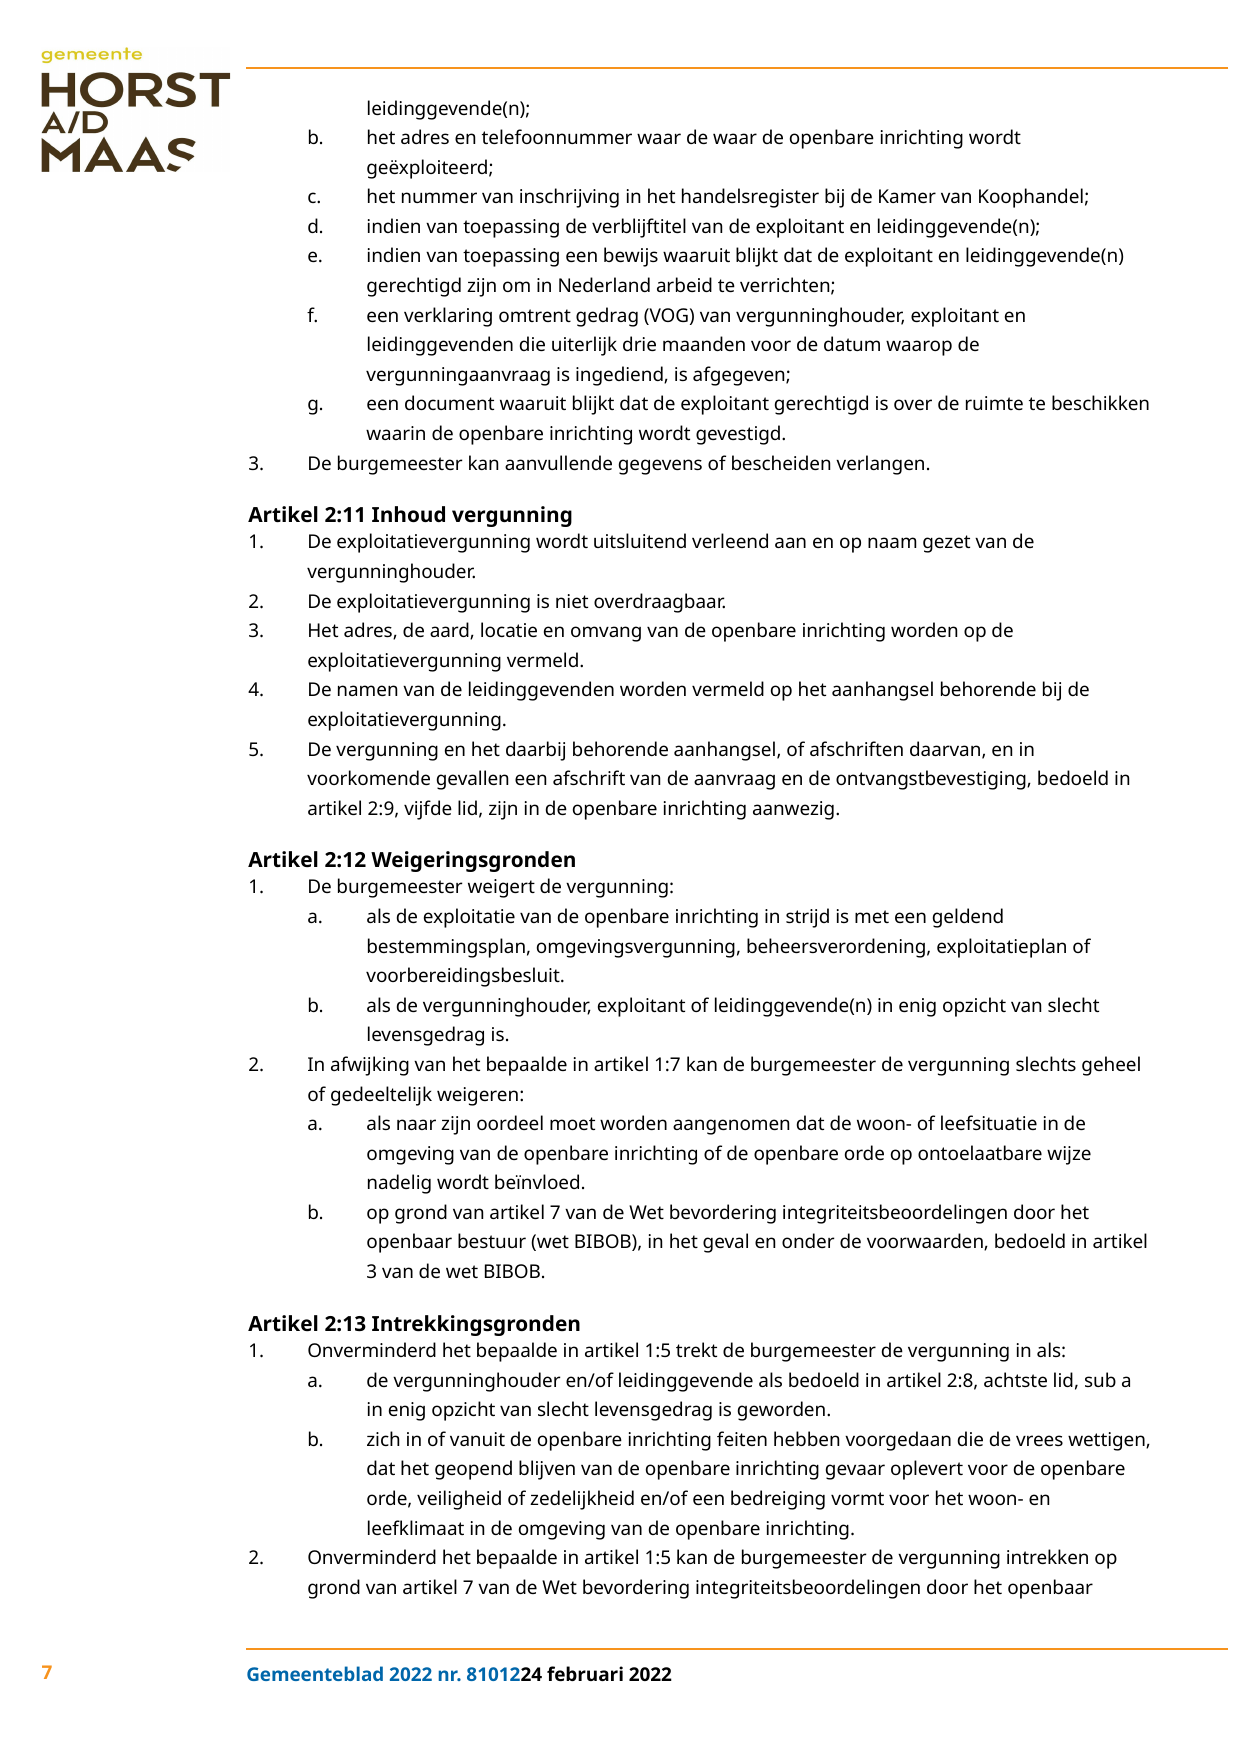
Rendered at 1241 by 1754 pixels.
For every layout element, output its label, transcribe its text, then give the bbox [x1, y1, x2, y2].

list De exploitatievergunning is niet overdraagbaar. [248, 588, 1152, 613]
list als de vergunninghouder, exploitant of leidinggevende(n) in enig opzicht van slecht levensgedrag is. [307, 992, 1152, 1047]
list het nummer van inschrijving in het handelsregister bij de Kamer van Koophandel; [307, 183, 1152, 209]
list Onverminderd het bepaalde in artikel 1:5 trekt de burgemeester de vergunning in als: [248, 1337, 1152, 1363]
text Artikel 2:13 Intrekkingsgronden [248, 1309, 1152, 1337]
list een verklaring omtrent gedrag (VOG) van vergunninghouder, exploitant en leidinggevenden die uiterlijk drie maanden voor de datum waarop de vergunningaanvraag is ingediend, is afgegeven; [307, 302, 1152, 387]
list De vergunning en het daarbij behorende aanhangsel, of afschriften daarvan, en in voorkomende gevallen een afschrift van de aanvraag en de ontvangstbevestiging, bedoeld in artikel 2:9, vijfde lid, zijn in de openbare inrichting aanwezig. [248, 736, 1152, 821]
list zich in of vanuit de openbare inrichting feiten hebben voorgedaan die de vrees wettigen, dat het geopend blijven van de openbare inrichting gevaar oplevert voor de openbare orde, veiligheid of zedelijkheid en/of een bedreiging vormt voor het woon- en leefklimaat in de omgeving van de openbare inrichting. [307, 1426, 1152, 1540]
list als naar zijn oordeel moet worden aangenomen dat de woon- of leefsituatie in de omgeving van de openbare inrichting of de openbare orde op ontoelaatbare wijze nadelig wordt beïnvloed. [307, 1110, 1152, 1195]
list een document waaruit blijkt dat de exploitant gerechtigd is over de ruimte te beschikken waarin de openbare inrichting wordt gevestigd. [307, 391, 1152, 446]
list Het adres, de aard, locatie en omvang van de openbare inrichting worden op de exploitatievergunning vermeld. [248, 617, 1152, 673]
list op grond van artikel 7 van de Wet bevordering integriteitsbeoordelingen door het openbaar bestuur (wet BIBOB), in het geval en onder de voorwaarden, bedoeld in artikel 3 van de wet BIBOB. [307, 1199, 1152, 1284]
list De burgemeester weigert de vergunning: [248, 874, 1152, 899]
list indien van toepassing de verblijftitel van de exploitant en leidinggevende(n); [307, 213, 1152, 239]
list Onverminderd het bepaalde in artikel 1:5 kan de burgemeester de vergunning intrekken op grond van artikel 7 van de Wet bevordering integriteitsbeoordelingen door het openbaar [248, 1544, 1152, 1599]
list de vergunninghouder en/of leidinggevende als bedoeld in artikel 2:8, achtste lid, sub a in enig opzicht van slecht levensgedrag is geworden. [307, 1367, 1152, 1422]
list als de exploitatie van de openbare inrichting in strijd is met een geldend bestemmingsplan, omgevingsvergunning, beheersverordening, exploitatieplan of voorbereidingsbesluit. [307, 903, 1152, 988]
picture [41, 47, 231, 172]
list De burgemeester kan aanvullende gegevens of bescheiden verlangen. [248, 450, 1152, 476]
text Artikel 2:11 Inhoud vergunning [248, 500, 1152, 529]
text Artikel 2:12 Weigeringsgronden [248, 845, 1152, 874]
list In afwijking van het bepaalde in artikel 1:7 kan de burgemeester de vergunning slechts geheel of gedeeltelijk weigeren: [248, 1051, 1152, 1107]
list leidinggevende(n); [307, 95, 1152, 121]
list het adres en telefoonnummer waar de waar de openbare inrichting wordt geëxploiteerd; [307, 124, 1152, 180]
list De namen van de leidinggevenden worden vermeld op het aanhangsel behorende bij de exploitatievergunning. [248, 677, 1152, 732]
list indien van toepassing een bewijs waaruit blijkt dat de exploitant en leidinggevende(n) gerechtigd zijn om in Nederland arbeid te verrichten; [307, 243, 1152, 298]
list De exploitatievergunning wordt uitsluitend verleend aan en op naam gezet van de vergunninghouder. [248, 529, 1152, 584]
